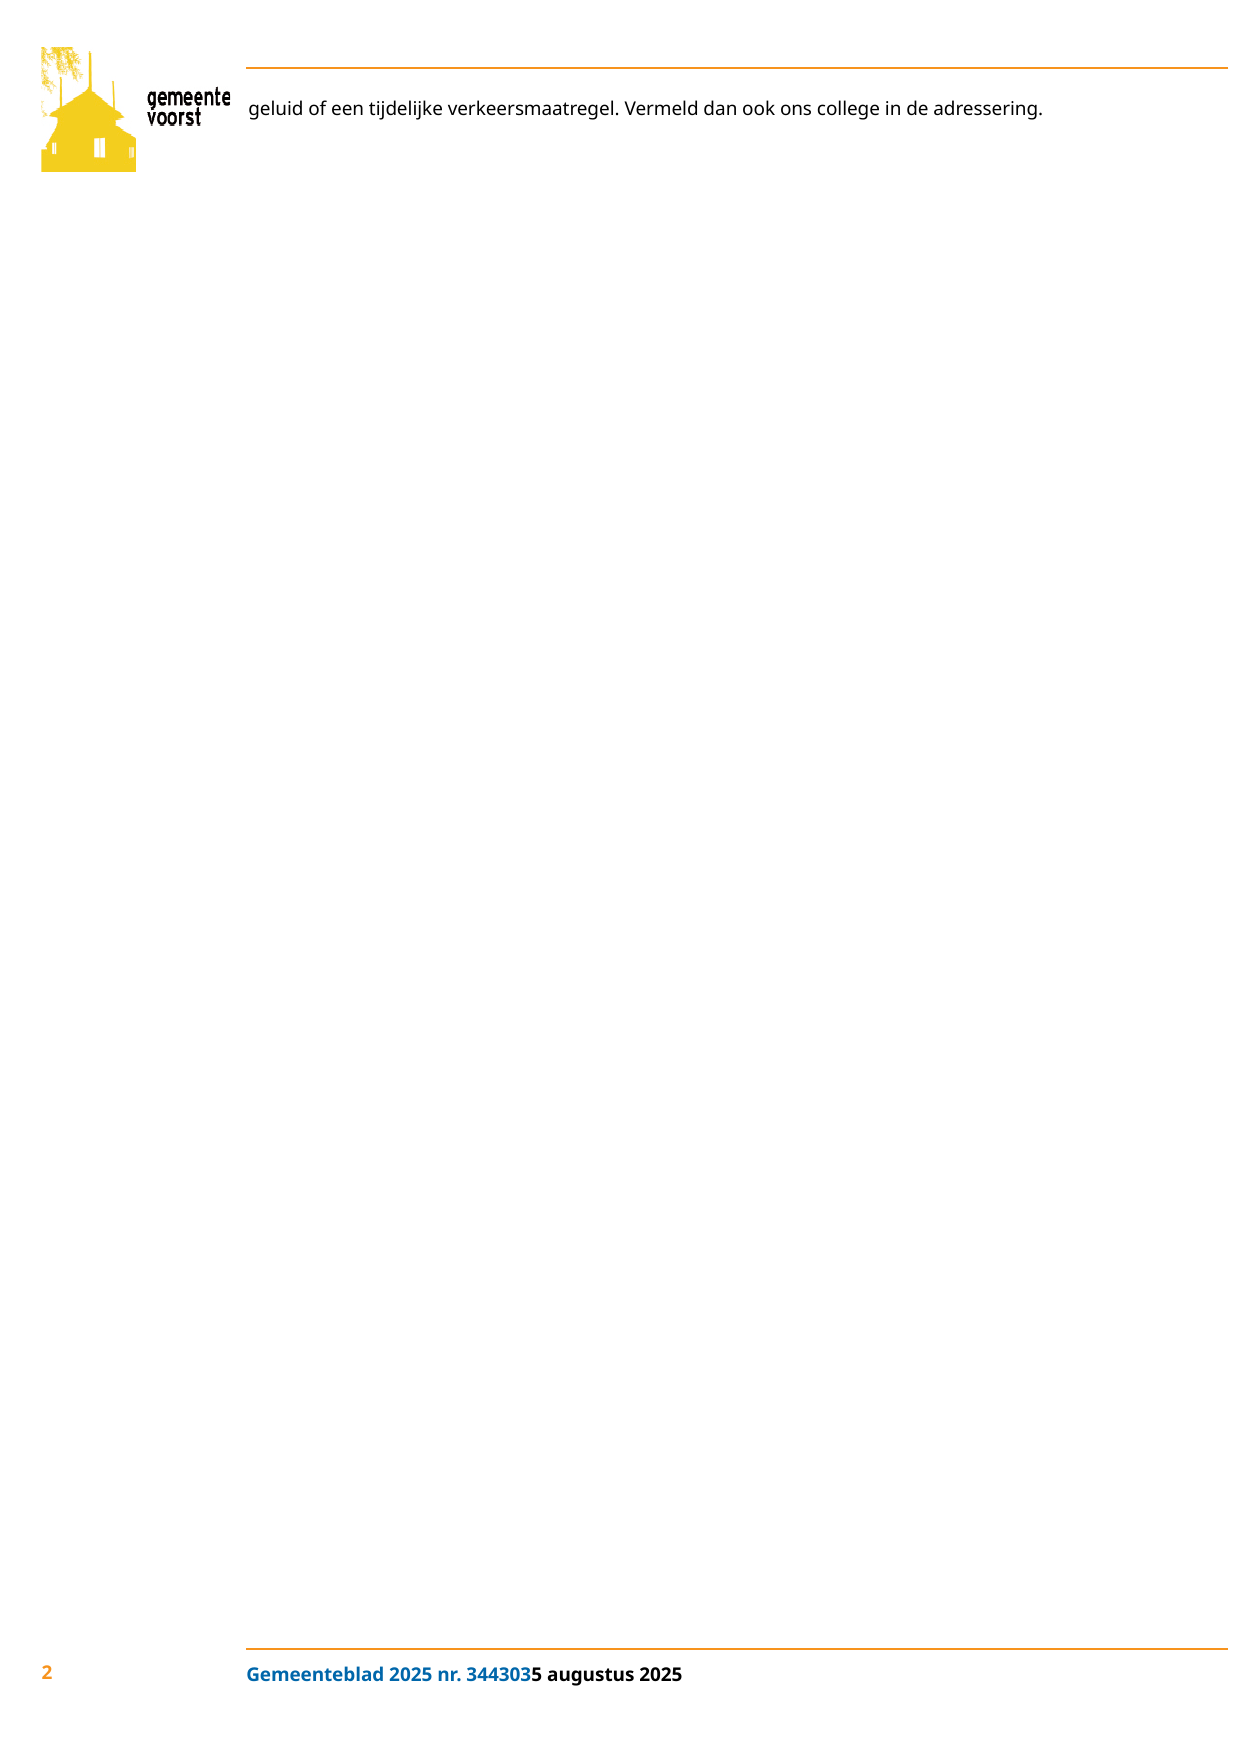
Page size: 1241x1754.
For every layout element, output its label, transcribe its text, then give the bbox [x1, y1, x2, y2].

picture [41, 47, 231, 172]
text geluid of een tijdelijke verkeersmaatregel. Vermeld dan ook ons college in de adressering. [248, 95, 1152, 121]
